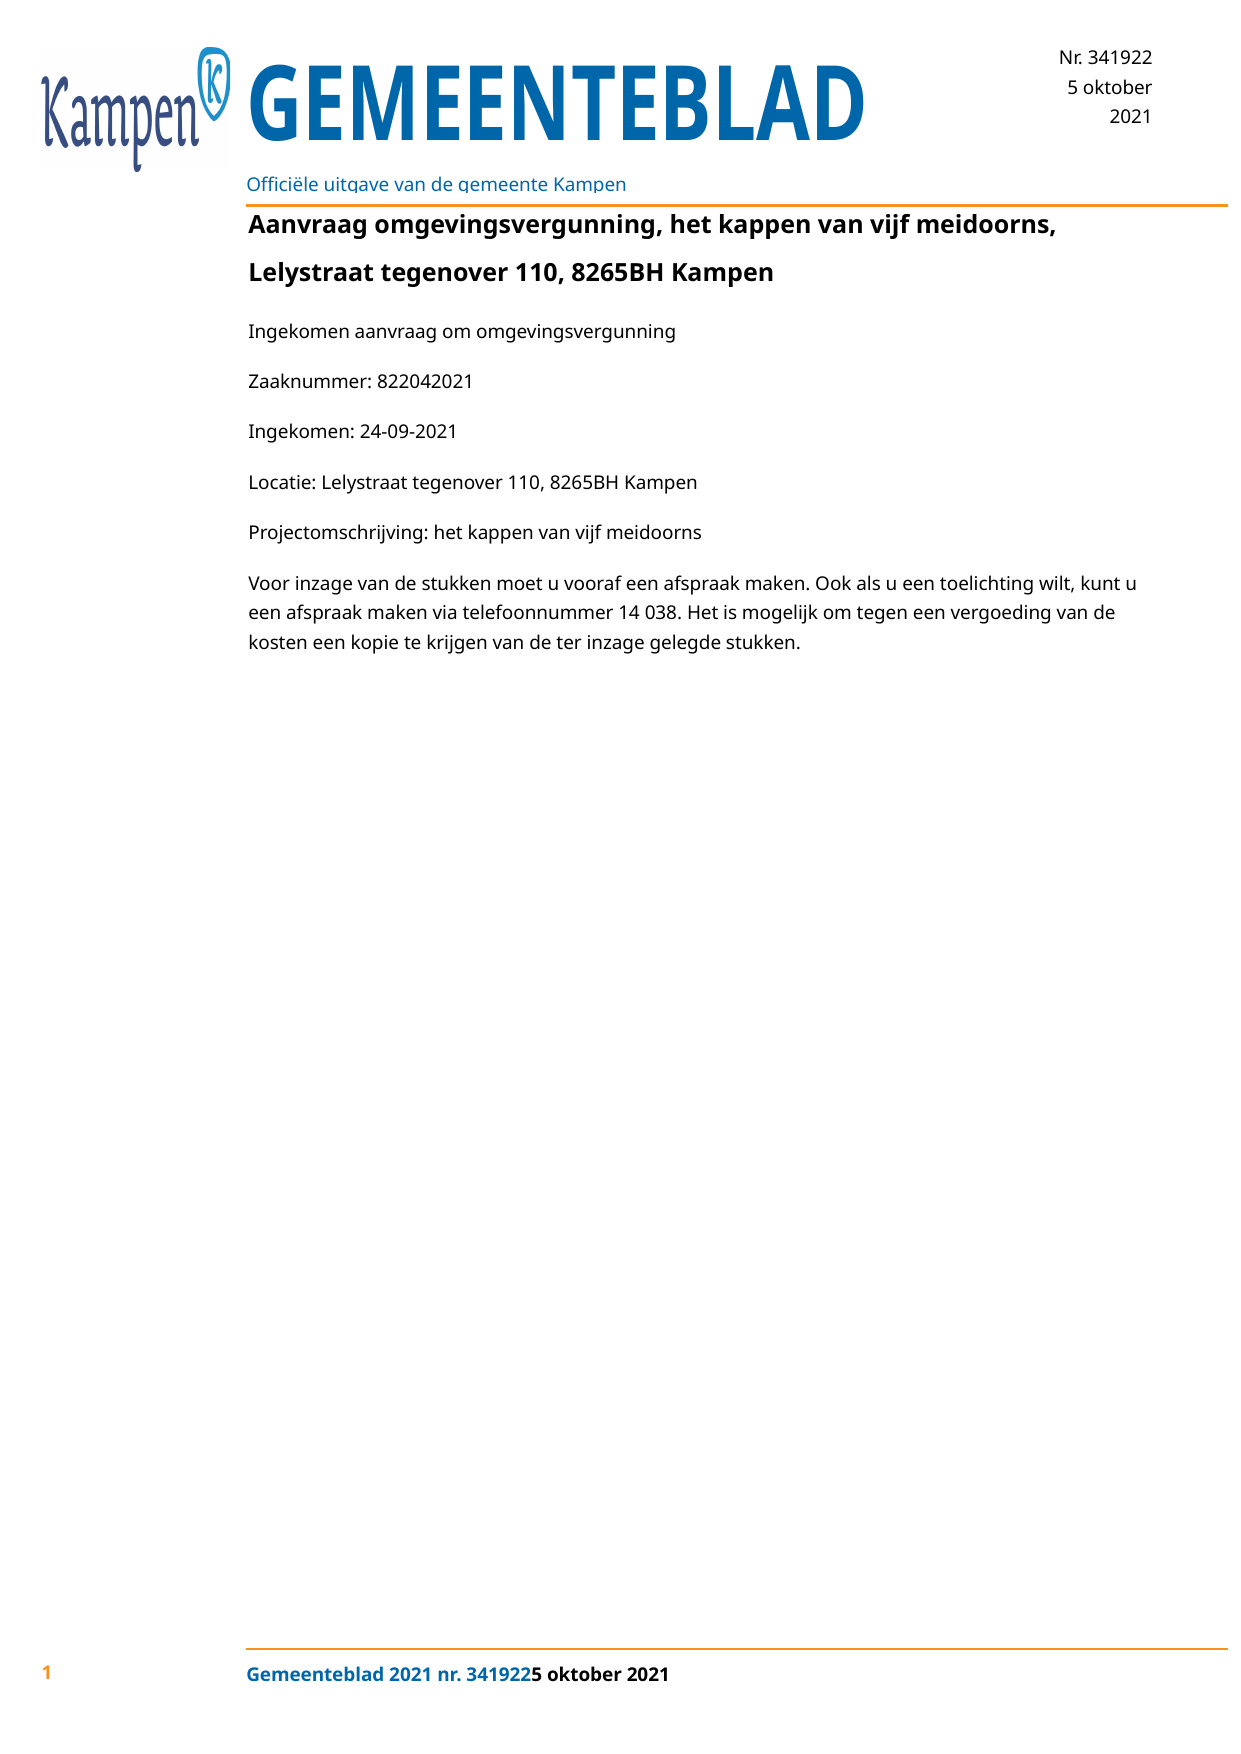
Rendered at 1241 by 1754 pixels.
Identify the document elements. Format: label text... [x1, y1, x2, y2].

text Ingekomen: 24-09-2021 [248, 419, 1152, 444]
text Zaaknummer: 822042021 [248, 368, 1152, 394]
text Projectomschrijving: het kappen van vijf meidoorns [248, 519, 1152, 545]
text Voor inzage van de stukken moet u vooraf een afspraak maken. Ook als u een toelichting wilt, kunt u een afspraak maken via telefoonnummer 14 038. Het is mogelijk om tegen een vergoeding van de kosten een kopie te krijgen van de ter inzage gelegde stukken. [248, 570, 1152, 655]
text Locatie: Lelystraat tegenover 110, 8265BH Kampen [248, 469, 1152, 495]
picture [41, 47, 231, 172]
text Aanvraag omgevingsvergunning, het kappen van vijf meidoorns, Lelystraat tegenover 110, 8265BH Kampen [248, 207, 1152, 288]
text Ingekomen aanvraag om omgevingsvergunning [248, 318, 1152, 344]
